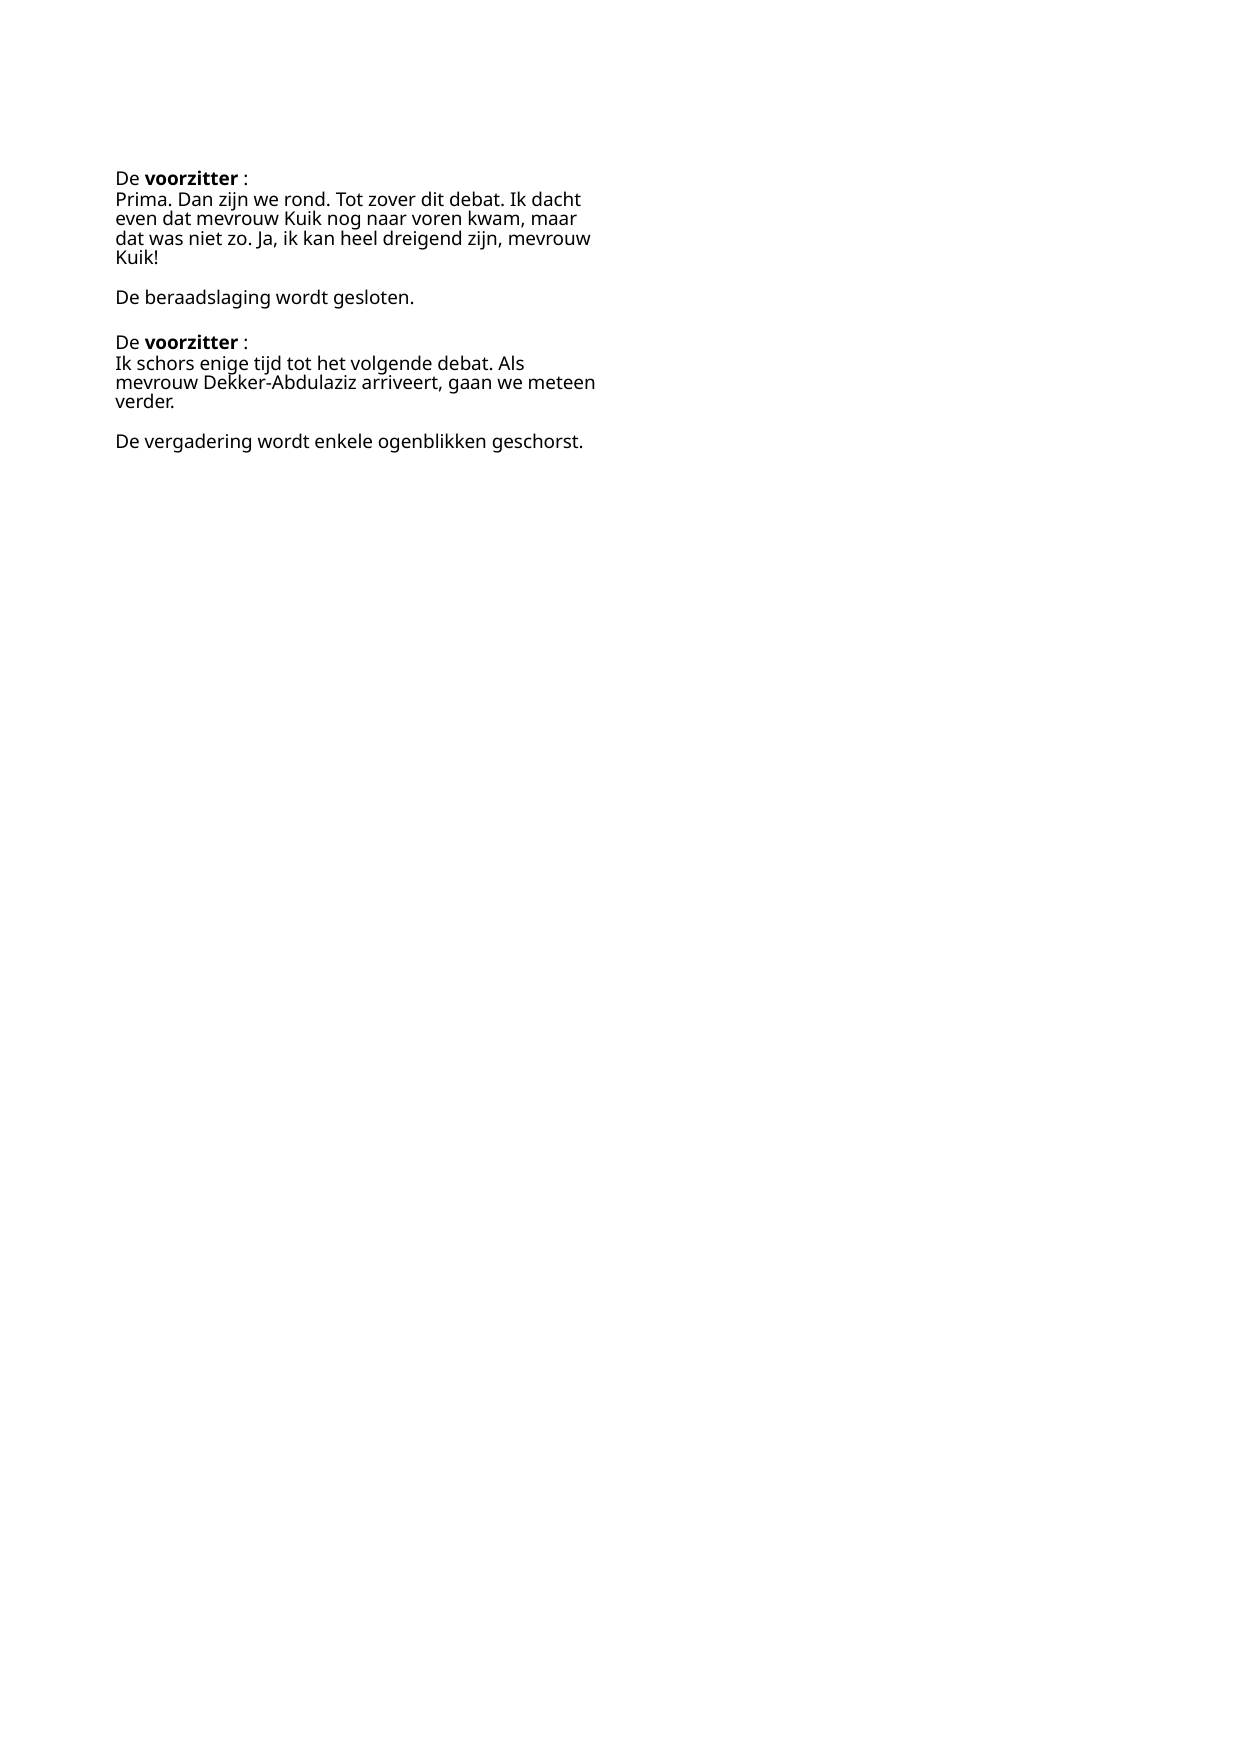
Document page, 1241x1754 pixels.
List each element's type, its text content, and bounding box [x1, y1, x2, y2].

text De voorzitter : [115, 165, 605, 191]
text Prima. Dan zijn we rond. Tot zover dit debat. Ik dacht even dat mevrouw Kuik nog naar voren kwam, maar dat was niet zo. Ja, ik kan heel dreigend zijn, mevrouw Kuik! [115, 191, 605, 268]
text De voorzitter : [115, 329, 605, 355]
text Ik schors enige tijd tot het volgende debat. Als mevrouw Dekker-Abdulaziz arriveert, gaan we meteen verder. [115, 355, 605, 413]
text De beraadslaging wordt gesloten. [115, 289, 605, 308]
text De vergadering wordt enkele ogenblikken geschorst. [115, 433, 605, 453]
